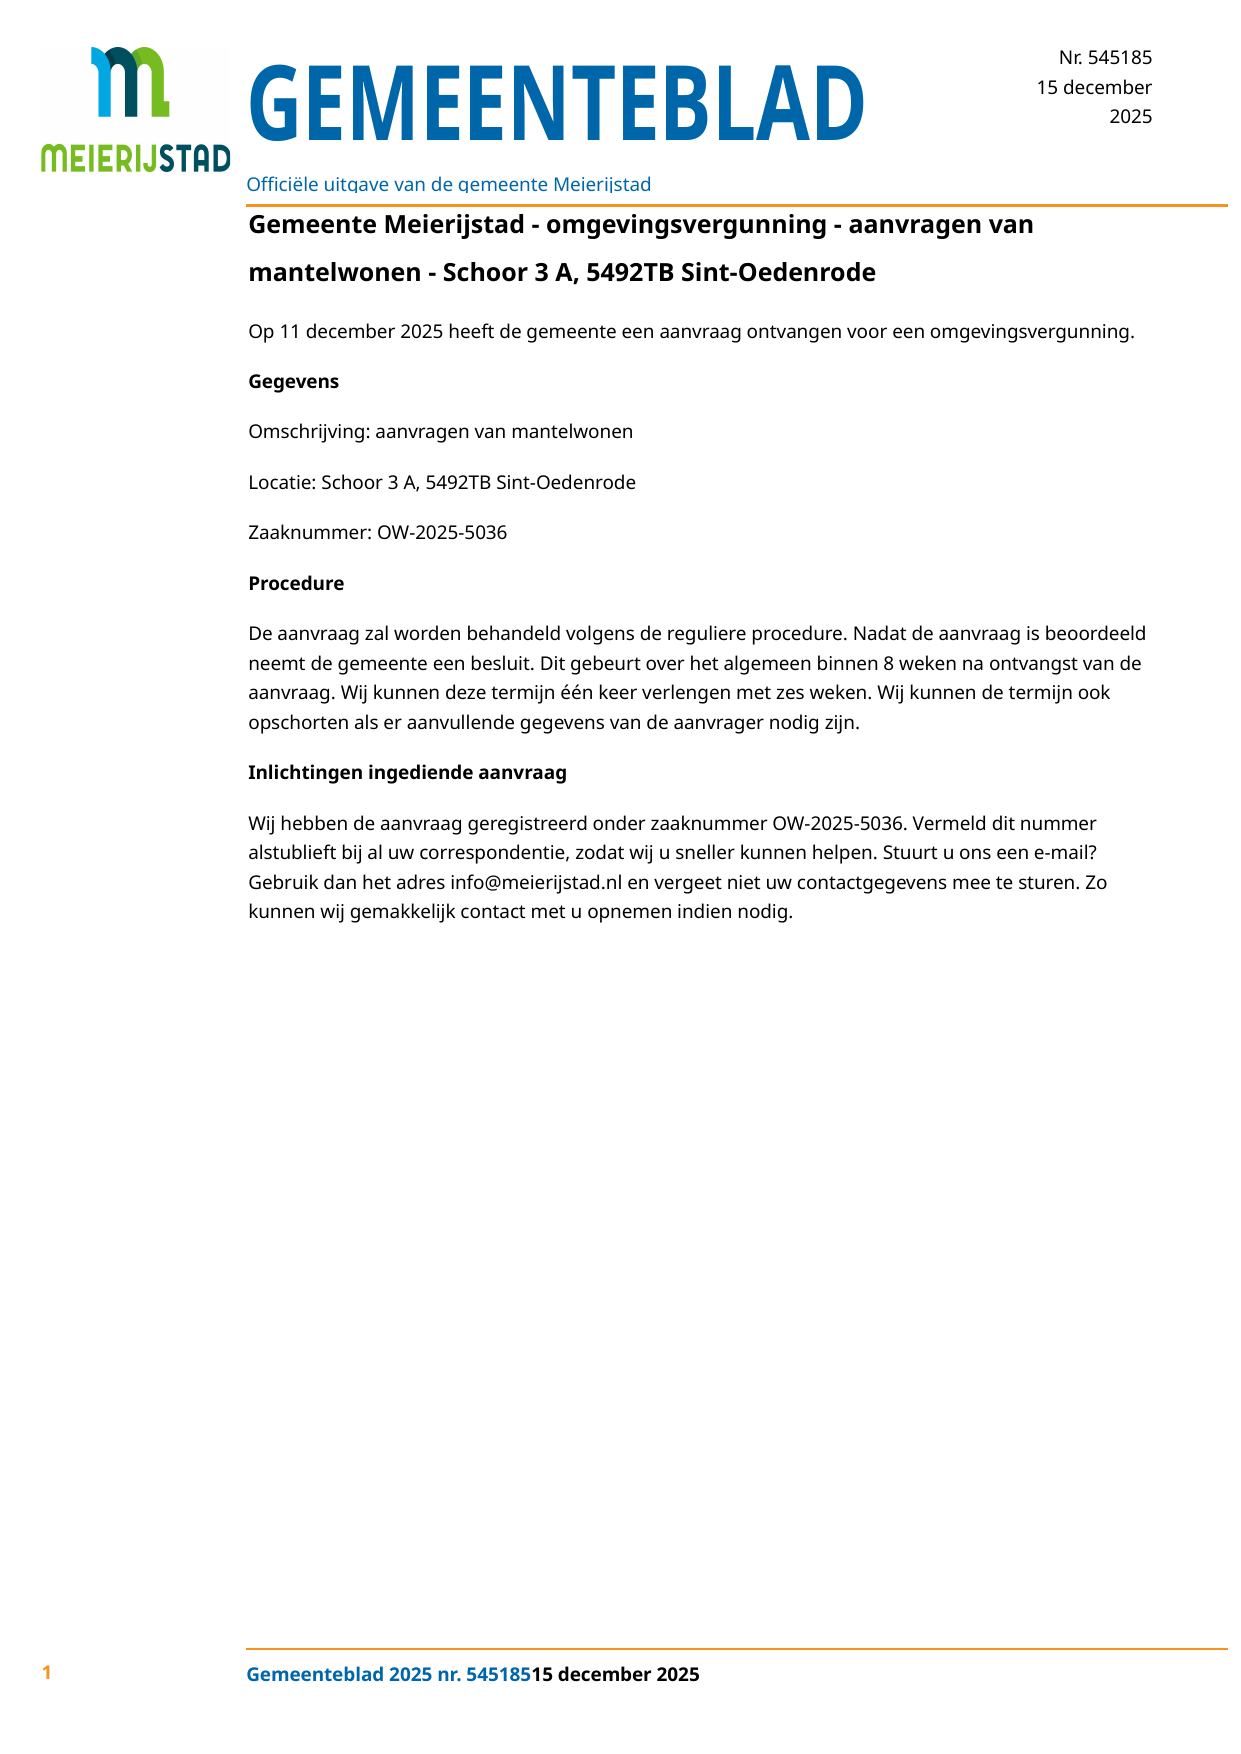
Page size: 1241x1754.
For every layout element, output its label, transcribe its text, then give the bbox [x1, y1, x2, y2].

text Gemeente Meierijstad - omgevingsvergunning - aanvragen van mantelwonen - Schoor 3 A, 5492TB Sint-Oedenrode [248, 207, 1152, 288]
text Op 11 december 2025 heeft de gemeente een aanvraag ontvangen voor een omgevingsvergunning. [248, 318, 1152, 344]
text Inlichtingen ingediende aanvraag [248, 759, 1152, 785]
text Omschrijving: aanvragen van mantelwonen [248, 419, 1152, 444]
text Locatie: Schoor 3 A, 5492TB Sint-Oedenrode [248, 469, 1152, 495]
picture [41, 47, 231, 172]
text Gegevens [248, 368, 1152, 394]
text Wij hebben de aanvraag geregistreerd onder zaaknummer OW-2025-5036. Vermeld dit nummer alstublieft bij al uw correspondentie, zodat wij u sneller kunnen helpen. Stuurt u ons een e-mail? Gebruik dan het adres info@meierijstad.nl en vergeet niet uw contactgegevens mee te sturen. Zo kunnen wij gemakkelijk contact met u opnemen indien nodig. [248, 810, 1152, 924]
text Procedure [248, 570, 1152, 596]
text Zaaknummer: OW-2025-5036 [248, 519, 1152, 545]
text De aanvraag zal worden behandeld volgens de reguliere procedure. Nadat de aanvraag is beoordeeld neemt de gemeente een besluit. Dit gebeurt over het algemeen binnen 8 weken na ontvangst van de aanvraag. Wij kunnen deze termijn één keer verlengen met zes weken. Wij kunnen de termijn ook opschorten als er aanvullende gegevens van de aanvrager nodig zijn. [248, 620, 1152, 735]
